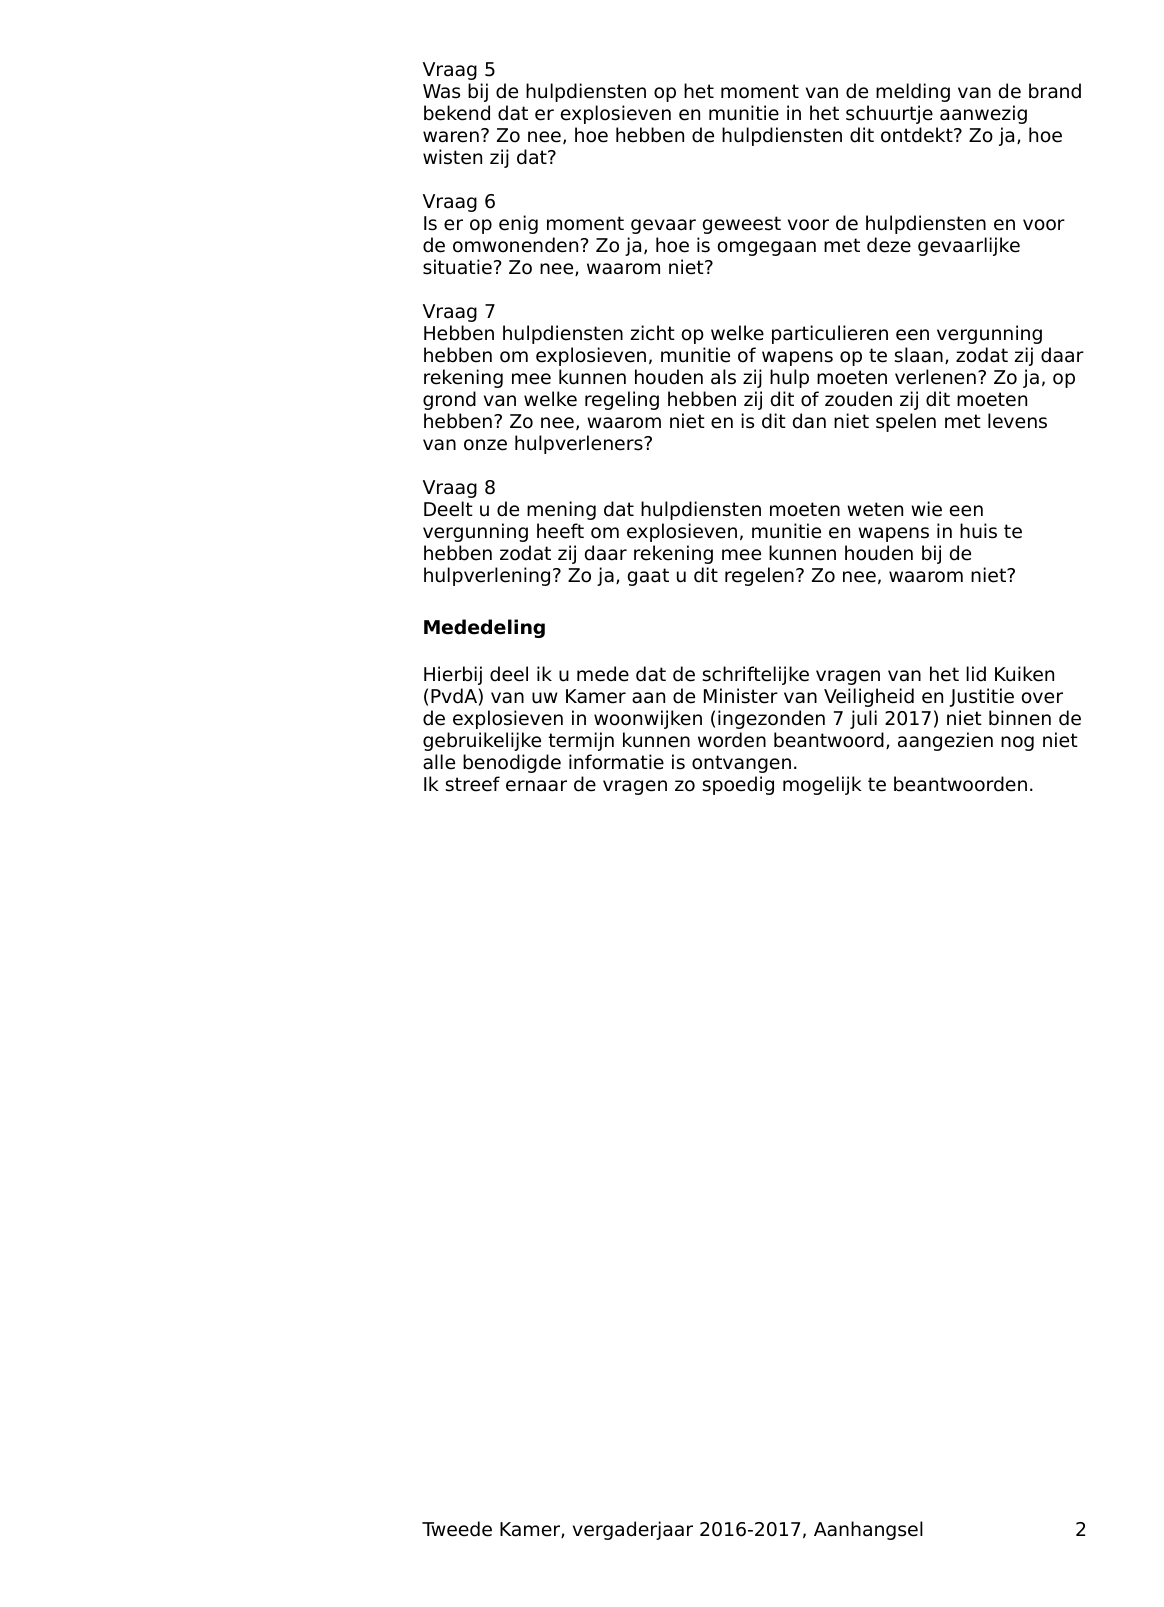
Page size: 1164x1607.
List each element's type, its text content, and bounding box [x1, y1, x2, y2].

text Deelt u de mening dat hulpdiensten moeten weten wie een vergunning heeft om explosieven, munitie en wapens in huis te hebben zodat zij daar rekening mee kunnen houden bij de hulpverlening? Zo ja, gaat u dit regelen? Zo nee, waarom niet? [422, 499, 1087, 587]
text Ik streef ernaar de vragen zo spoedig mogelijk te beantwoorden. [422, 774, 1087, 796]
subtitle Mededeling [422, 617, 1087, 639]
text Vraag 6 [422, 191, 1087, 213]
text Hierbij deel ik u mede dat de schriftelijke vragen van het lid Kuiken (PvdA) van uw Kamer aan de Minister van Veiligheid en Justitie over de explosieven in woonwijken (ingezonden 7 juli 2017) niet binnen de gebruikelijke termijn kunnen worden beantwoord, aangezien nog niet alle benodigde informatie is ontvangen. [422, 664, 1087, 774]
text Is er op enig moment gevaar geweest voor de hulpdiensten en voor de omwonenden? Zo ja, hoe is omgegaan met deze gevaarlijke situatie? Zo nee, waarom niet? [422, 213, 1087, 279]
text Vraag 5 [422, 59, 1087, 81]
text Vraag 8 [422, 477, 1087, 499]
text Was bij de hulpdiensten op het moment van de melding van de brand bekend dat er explosieven en munitie in het schuurtje aanwezig waren? Zo nee, hoe hebben de hulpdiensten dit ontdekt? Zo ja, hoe wisten zij dat? [422, 81, 1087, 169]
text Hebben hulpdiensten zicht op welke particulieren een vergunning hebben om explosieven, munitie of wapens op te slaan, zodat zij daar rekening mee kunnen houden als zij hulp moeten verlenen? Zo ja, op grond van welke regeling hebben zij dit of zouden zij dit moeten hebben? Zo nee, waarom niet en is dit dan niet spelen met levens van onze hulpverleners? [422, 323, 1087, 455]
text Vraag 7 [422, 301, 1087, 323]
